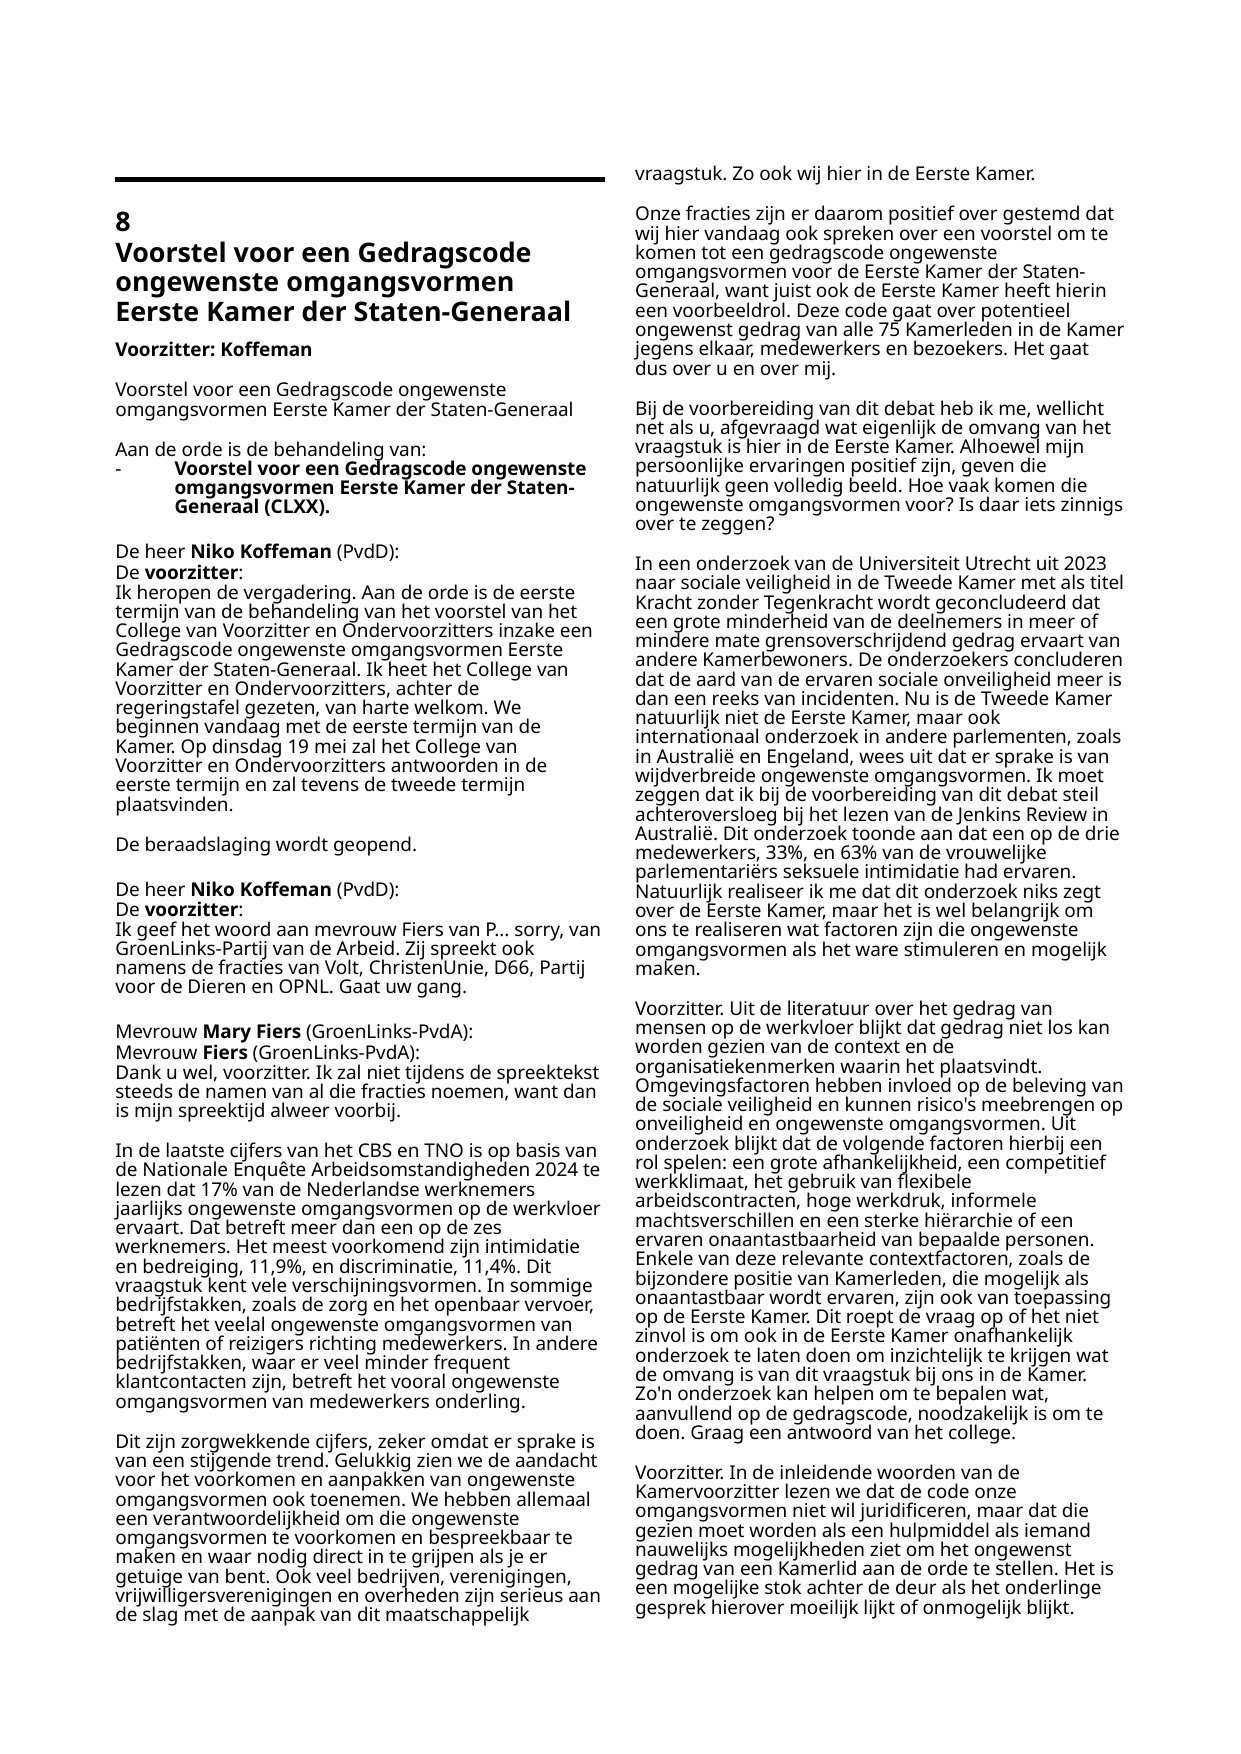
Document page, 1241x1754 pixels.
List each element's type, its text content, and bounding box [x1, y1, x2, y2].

text In de laatste cijfers van het CBS en TNO is op basis van de Nationale Enquête Arbeidsomstandigheden 2024 te lezen dat 17% van de Nederlandse werknemers jaarlijks ongewenste omgangsvormen op de werkvloer ervaart. Dat betreft meer dan een op de zes werknemers. Het meest voorkomend zijn intimidatie en bedreiging, 11,9%, en discriminatie, 11,4%. Dit vraagstuk kent vele verschijningsvormen. In sommige bedrijfstakken, zoals de zorg en het openbaar vervoer, betreft het veelal ongewenste omgangsvormen van patiënten of reizigers richting medewerkers. In andere bedrijfstakken, waar er veel minder frequent klantcontacten zijn, betreft het vooral ongewenste omgangsvormen van medewerkers onderling. [115, 1142, 605, 1412]
text Voorzitter. In de inleidende woorden van de Kamervoorzitter lezen we dat de code onze omgangsvormen niet wil juridificeren, maar dat die gezien moet worden als een hulpmiddel als iemand nauwelijks mogelijkheden ziet om het ongewenst gedrag van een Kamerlid aan de orde te stellen. Het is een mogelijke stok achter de deur als het onderlinge gesprek hierover moeilijk lijkt of onmogelijk blijkt. [635, 1464, 1125, 1618]
list Voorstel voor een Gedragscode ongewenste omgangsvormen Eerste Kamer der Staten-Generaal (CLXX). [115, 460, 605, 518]
text De heer Niko Koffeman (PvdD): [115, 876, 605, 901]
text De heer Niko Koffeman (PvdD): [115, 539, 605, 564]
text De beraadslaging wordt geopend. [115, 836, 605, 855]
text 8 [115, 203, 605, 239]
text Voorstel voor een Gedragscode ongewenste omgangsvormen Eerste Kamer der Staten-Generaal [115, 239, 605, 341]
text Voorzitter: Koffeman [115, 341, 605, 361]
text De voorzitter: [115, 901, 605, 921]
text Onze fracties zijn er daarom positief over gestemd dat wij hier vandaag ook spreken over een voorstel om te komen tot een gedragscode ongewenste omgangsvormen voor de Eerste Kamer der Staten-Generaal, want juist ook de Eerste Kamer heeft hierin een voorbeeldrol. Deze code gaat over potentieel ongewenst gedrag van alle 75 Kamerleden in de Kamer jegens elkaar, medewerkers en bezoekers. Het gaat dus over u en over mij. [635, 205, 1125, 379]
text vraagstuk. Zo ook wij hier in de Eerste Kamer. [635, 165, 1125, 184]
text Ik heropen de vergadering. Aan de orde is de eerste termijn van de behandeling van het voorstel van het College van Voorzitter en Ondervoorzitters inzake een Gedragscode ongewenste omgangsvormen Eerste Kamer der Staten-Generaal. Ik heet het College van Voorzitter en Ondervoorzitters, achter de regeringstafel gezeten, van harte welkom. We beginnen vandaag met de eerste termijn van de Kamer. Op dinsdag 19 mei zal het College van Voorzitter en Ondervoorzitters antwoorden in de eerste termijn en zal tevens de tweede termijn plaatsvinden. [115, 584, 605, 815]
text Aan de orde is de behandeling van: [115, 441, 605, 460]
text Dank u wel, voorzitter. Ik zal niet tijdens de spreektekst steeds de namen van al die fracties noemen, want dan is mijn spreektijd alweer voorbij. [115, 1064, 605, 1121]
text Dit zijn zorgwekkende cijfers, zeker omdat er sprake is van een stijgende trend. Gelukkig zien we de aandacht voor het voorkomen en aanpakken van ongewenste omgangsvormen ook toenemen. We hebben allemaal een verantwoordelijkheid om die ongewenste omgangsvormen te voorkomen en bespreekbaar te maken en waar nodig direct in te grijpen als je er getuige van bent. Ook veel bedrijven, verenigingen, vrijwilligersverenigingen en overheden zijn serieus aan de slag met de aanpak van dit maatschappelijk [115, 1433, 605, 1625]
text De voorzitter: [115, 564, 605, 584]
text Bij de voorbereiding van dit debat heb ik me, wellicht net als u, afgevraagd wat eigenlijk de omvang van het vraagstuk is hier in de Eerste Kamer. Alhoewel mijn persoonlijke ervaringen positief zijn, geven die natuurlijk geen volledig beeld. Hoe vaak komen die ongewenste omgangsvormen voor? Is daar iets zinnigs over te zeggen? [635, 399, 1125, 534]
text Voorzitter. Uit de literatuur over het gedrag van mensen op de werkvloer blijkt dat gedrag niet los kan worden gezien van de context en de organisatiekenmerken waarin het plaatsvindt. Omgevingsfactoren hebben invloed op de beleving van de sociale veiligheid en kunnen risico's meebrengen op onveiligheid en ongewenste omgangsvormen. Uit onderzoek blijkt dat de volgende factoren hierbij een rol spelen: een grote afhankelijkheid, een competitief werkklimaat, het gebruik van flexibele arbeidscontracten, hoge werkdruk, informele machtsverschillen en een sterke hiërarchie of een ervaren onaantastbaarheid van bepaalde personen. Enkele van deze relevante contextfactoren, zoals de bijzondere positie van Kamerleden, die mogelijk als onaantastbaar wordt ervaren, zijn ook van toepassing op de Eerste Kamer. Dit roept de vraag op of het niet zinvol is om ook in de Eerste Kamer onafhankelijk onderzoek te laten doen om inzichtelijk te krijgen wat de omvang is van dit vraagstuk bij ons in de Kamer. Zo'n onderzoek kan helpen om te bepalen wat, aanvullend op de gedragscode, noodzakelijk is om te doen. Graag een antwoord van het college. [635, 1000, 1125, 1443]
text Mevrouw Fiers (GroenLinks-PvdA): [115, 1044, 605, 1064]
text Voorstel voor een Gedragscode ongewenste omgangsvormen Eerste Kamer der Staten-Generaal [115, 381, 605, 420]
text Mevrouw Mary Fiers (GroenLinks-PvdA): [115, 1019, 605, 1044]
text In een onderzoek van de Universiteit Utrecht uit 2023 naar sociale veiligheid in de Tweede Kamer met als titel Kracht zonder Tegenkracht wordt geconcludeerd dat een grote minderheid van de deelnemers in meer of mindere mate grensoverschrijdend gedrag ervaart van andere Kamerbewoners. De onderzoekers concluderen dat de aard van de ervaren sociale onveiligheid meer is dan een reeks van incidenten. Nu is de Tweede Kamer natuurlijk niet de Eerste Kamer, maar ook internationaal onderzoek in andere parlementen, zoals in Australië en Engeland, wees uit dat er sprake is van wijdverbreide ongewenste omgangsvormen. Ik moet zeggen dat ik bij de voorbereiding van dit debat steil achteroversloeg bij het lezen van de Jenkins Review in Australië. Dit onderzoek toonde aan dat een op de drie medewerkers, 33%, en 63% van de vrouwelijke parlementariërs seksuele intimidatie had ervaren. Natuurlijk realiseer ik me dat dit onderzoek niks zegt over de Eerste Kamer, maar het is wel belangrijk om ons te realiseren wat factoren zijn die ongewenste omgangsvormen als het ware stimuleren en mogelijk maken. [635, 555, 1125, 979]
text Ik geef het woord aan mevrouw Fiers van P... sorry, van GroenLinks-Partij van de Arbeid. Zij spreekt ook namens de fracties van Volt, ChristenUnie, D66, Partij voor de Dieren en OPNL. Gaat uw gang. [115, 921, 605, 998]
